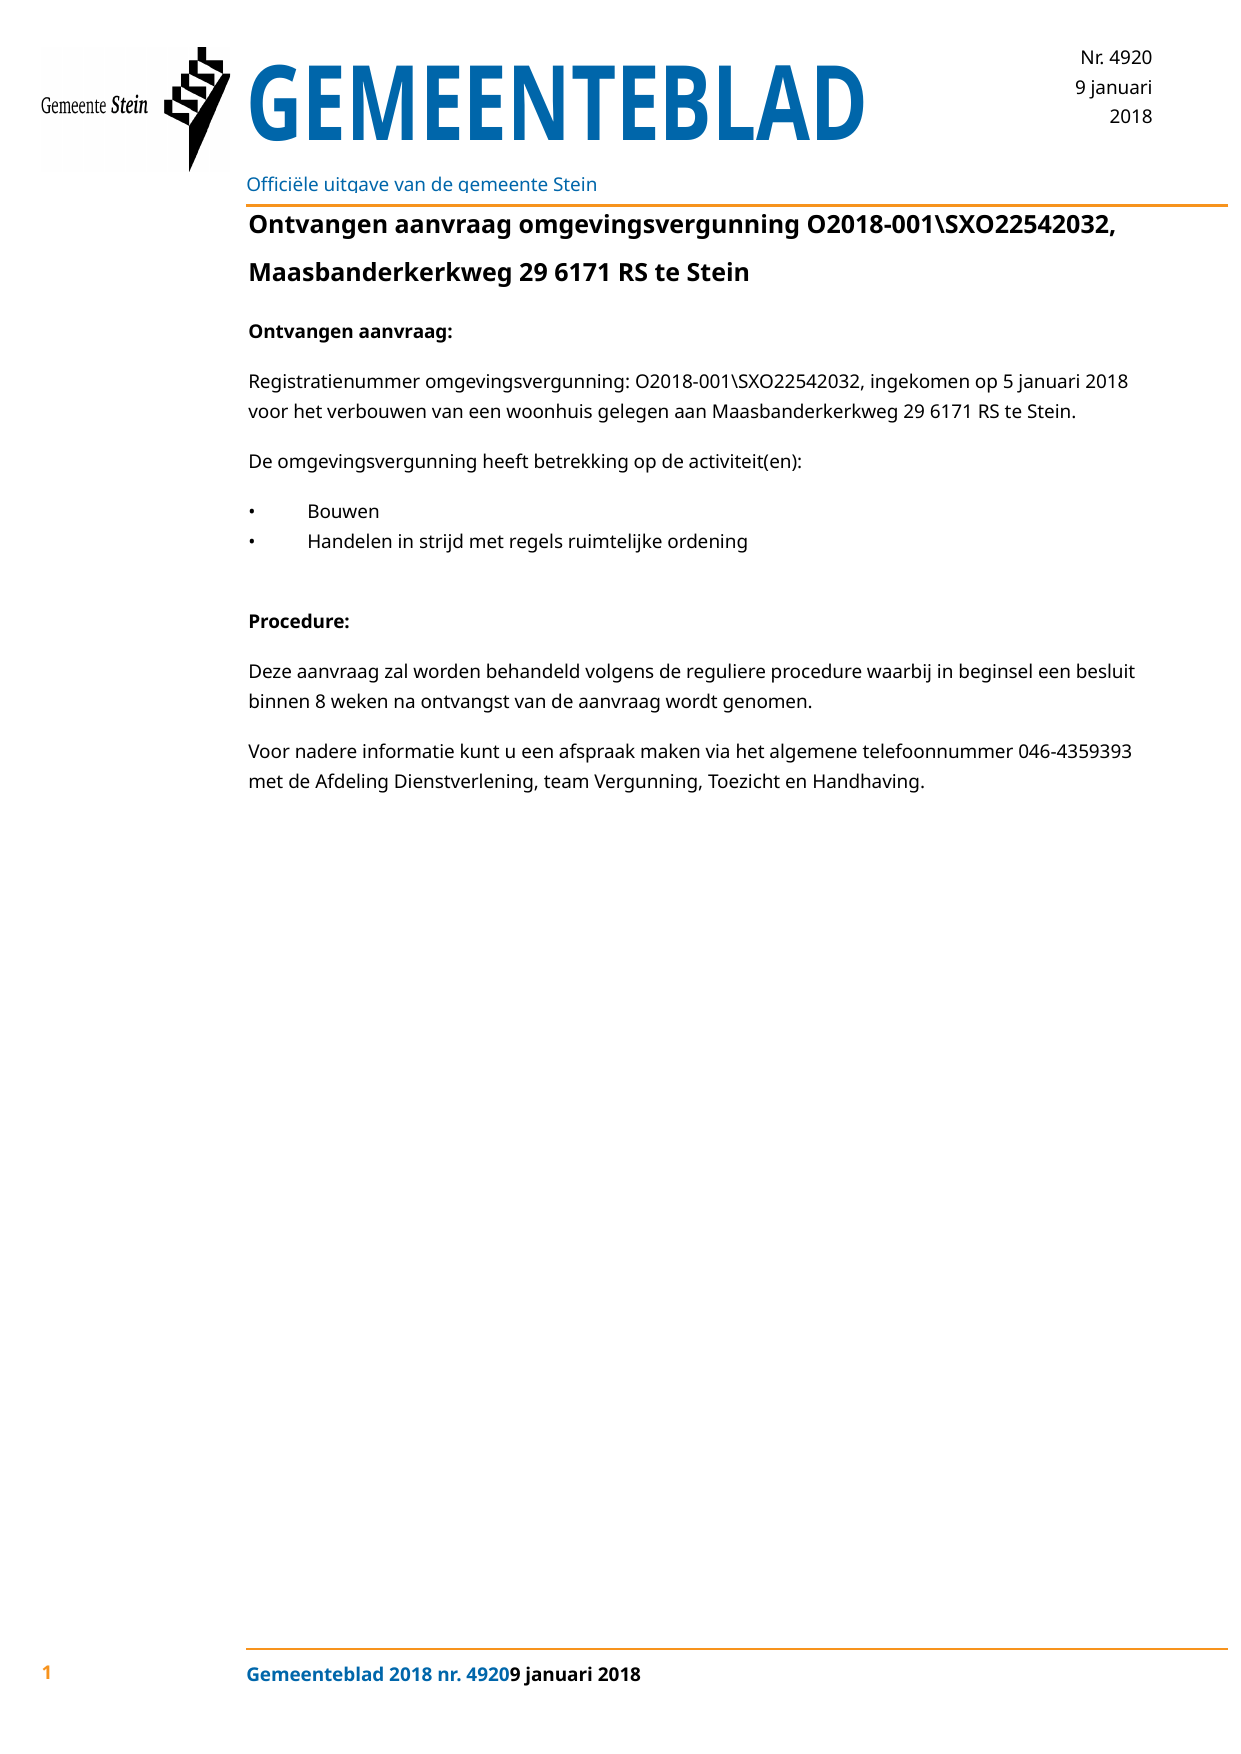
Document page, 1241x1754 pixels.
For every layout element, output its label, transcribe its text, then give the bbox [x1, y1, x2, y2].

text Ontvangen aanvraag omgevingsvergunning O2018-001\SXO22542032, Maasbanderkerkweg 29 6171 RS te Stein [248, 207, 1152, 288]
text Procedure: [248, 608, 1152, 634]
list Bouwen [248, 499, 1152, 524]
list Handelen in strijd met regels ruimtelijke ordening [248, 528, 1152, 554]
text Voor nadere informatie kunt u een afspraak maken via het algemene telefoonnummer 046-4359393 met de Afdeling Dienstverlening, team Vergunning, Toezicht en Handhaving. [248, 739, 1152, 794]
text Ontvangen aanvraag: [248, 318, 1152, 344]
text Deze aanvraag zal worden behandeld volgens de reguliere procedure waarbij in beginsel een besluit binnen 8 weken na ontvangst van de aanvraag wordt genomen. [248, 659, 1152, 714]
text Registratienummer omgevingsvergunning: O2018-001\SXO22542032, ingekomen op 5 januari 2018 voor het verbouwen van een woonhuis gelegen aan Maasbanderkerkweg 29 6171 RS te Stein. [248, 368, 1152, 424]
text De omgevingsvergunning heeft betrekking op de activiteit(en): [248, 448, 1152, 474]
picture [41, 47, 231, 172]
